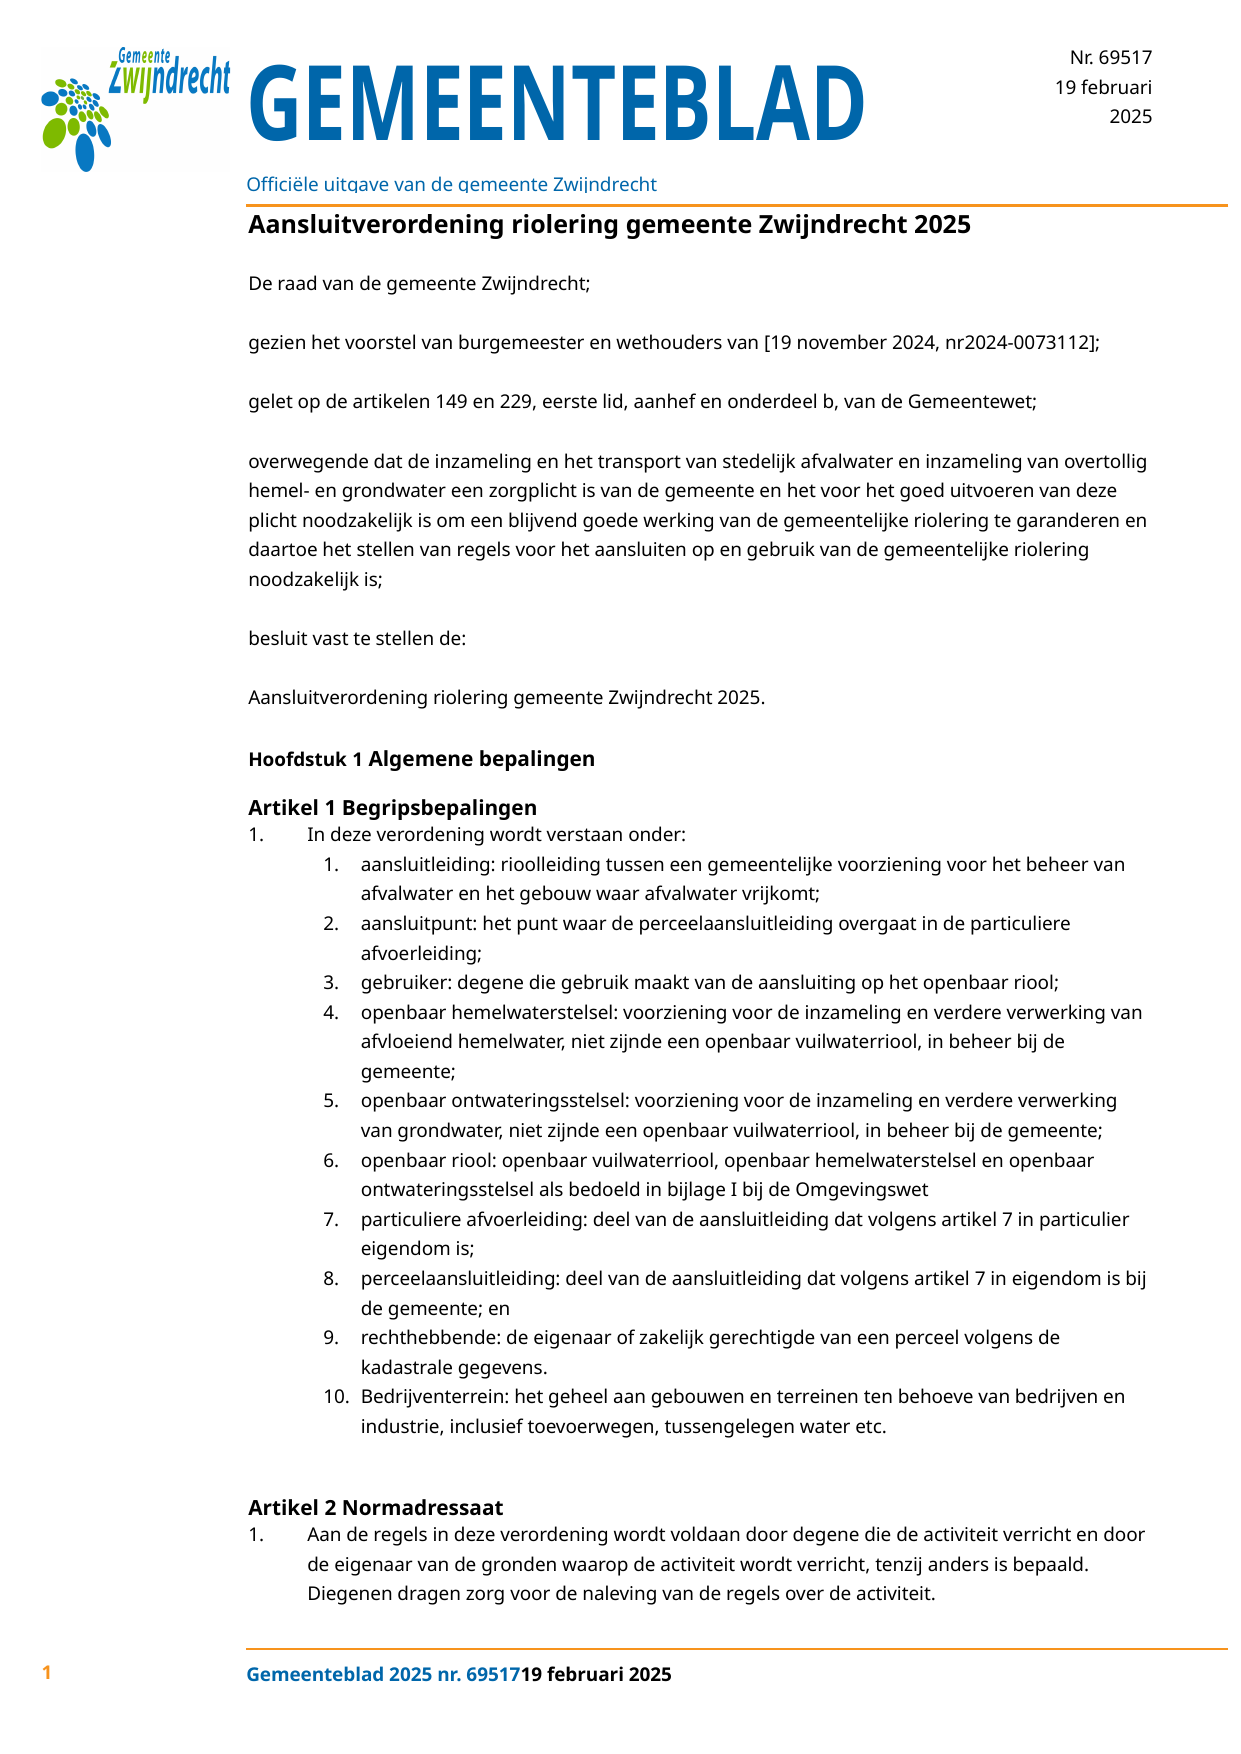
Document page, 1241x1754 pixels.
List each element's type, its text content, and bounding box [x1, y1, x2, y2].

text Artikel 1 Begripsbepalingen [248, 793, 1152, 821]
text De raad van de gemeente Zwijndrecht; [248, 270, 1152, 296]
list openbaar riool: openbaar vuilwaterriool, openbaar hemelwaterstelsel en openbaar ontwateringsstelsel als bedoeld in bijlage I bij de Omgevingswet [323, 1147, 1152, 1202]
list In deze verordening wordt verstaan onder: [248, 821, 1152, 847]
list openbaar hemelwaterstelsel: voorziening voor de inzameling en verdere verwerking van afvloeiend hemelwater, niet zijnde een openbaar vuilwaterriool, in beheer bij de gemeente; [323, 999, 1152, 1084]
list Aan de regels in deze verordening wordt voldaan door degene die de activiteit verricht en door de eigenaar van de gronden waarop de activiteit wordt verricht, tenzij anders is bepaald. Diegenen dragen zorg voor de naleving van de regels over de activiteit. [248, 1521, 1152, 1606]
list Bedrijventerrein: het geheel aan gebouwen en terreinen ten behoeve van bedrijven en industrie, inclusief toevoerwegen, tussengelegen water etc. [323, 1383, 1152, 1439]
text besluit vast te stellen de: [248, 625, 1152, 651]
text Aansluitverordening riolering gemeente Zwijndrecht 2025 [248, 207, 1152, 241]
list rechthebbende: de eigenaar of zakelijk gerechtigde van een perceel volgens de kadastrale gegevens. [323, 1324, 1152, 1379]
text Aansluitverordening riolering gemeente Zwijndrecht 2025. [248, 684, 1152, 710]
text overwegende dat de inzameling en het transport van stedelijk afvalwater en inzameling van overtollig hemel- en grondwater een zorgplicht is van de gemeente en het voor het goed uitvoeren van deze plicht noodzakelijk is om een blijvend goede werking van de gemeentelijke riolering te garanderen en daartoe het stellen van regels voor het aansluiten op en gebruik van de gemeentelijke riolering noodzakelijk is; [248, 448, 1152, 592]
text Artikel 2 Normadressaat [248, 1493, 1152, 1521]
text Hoofdstuk 1 Algemene bepalingen [248, 744, 1152, 772]
picture [41, 47, 231, 172]
list perceelaansluitleiding: deel van de aansluitleiding dat volgens artikel 7 in eigendom is bij de gemeente; en [323, 1265, 1152, 1320]
text gelet op de artikelen 149 en 229, eerste lid, aanhef en onderdeel b, van de Gemeentewet; [248, 389, 1152, 414]
list gebruiker: degene die gebruik maakt van de aansluiting op het openbaar riool; [323, 969, 1152, 995]
list aansluitleiding: rioolleiding tussen een gemeentelijke voorziening voor het beheer van afvalwater en het gebouw waar afvalwater vrijkomt; [323, 851, 1152, 906]
text gezien het voorstel van burgemeester en wethouders van [19 november 2024, nr2024-0073112]; [248, 329, 1152, 355]
list openbaar ontwateringsstelsel: voorziening voor de inzameling en verdere verwerking van grondwater, niet zijnde een openbaar vuilwaterriool, in beheer bij de gemeente; [323, 1088, 1152, 1143]
list particuliere afvoerleiding: deel van de aansluitleiding dat volgens artikel 7 in particulier eigendom is; [323, 1206, 1152, 1261]
list aansluitpunt: het punt waar de perceelaansluitleiding overgaat in de particuliere afvoerleiding; [323, 910, 1152, 965]
